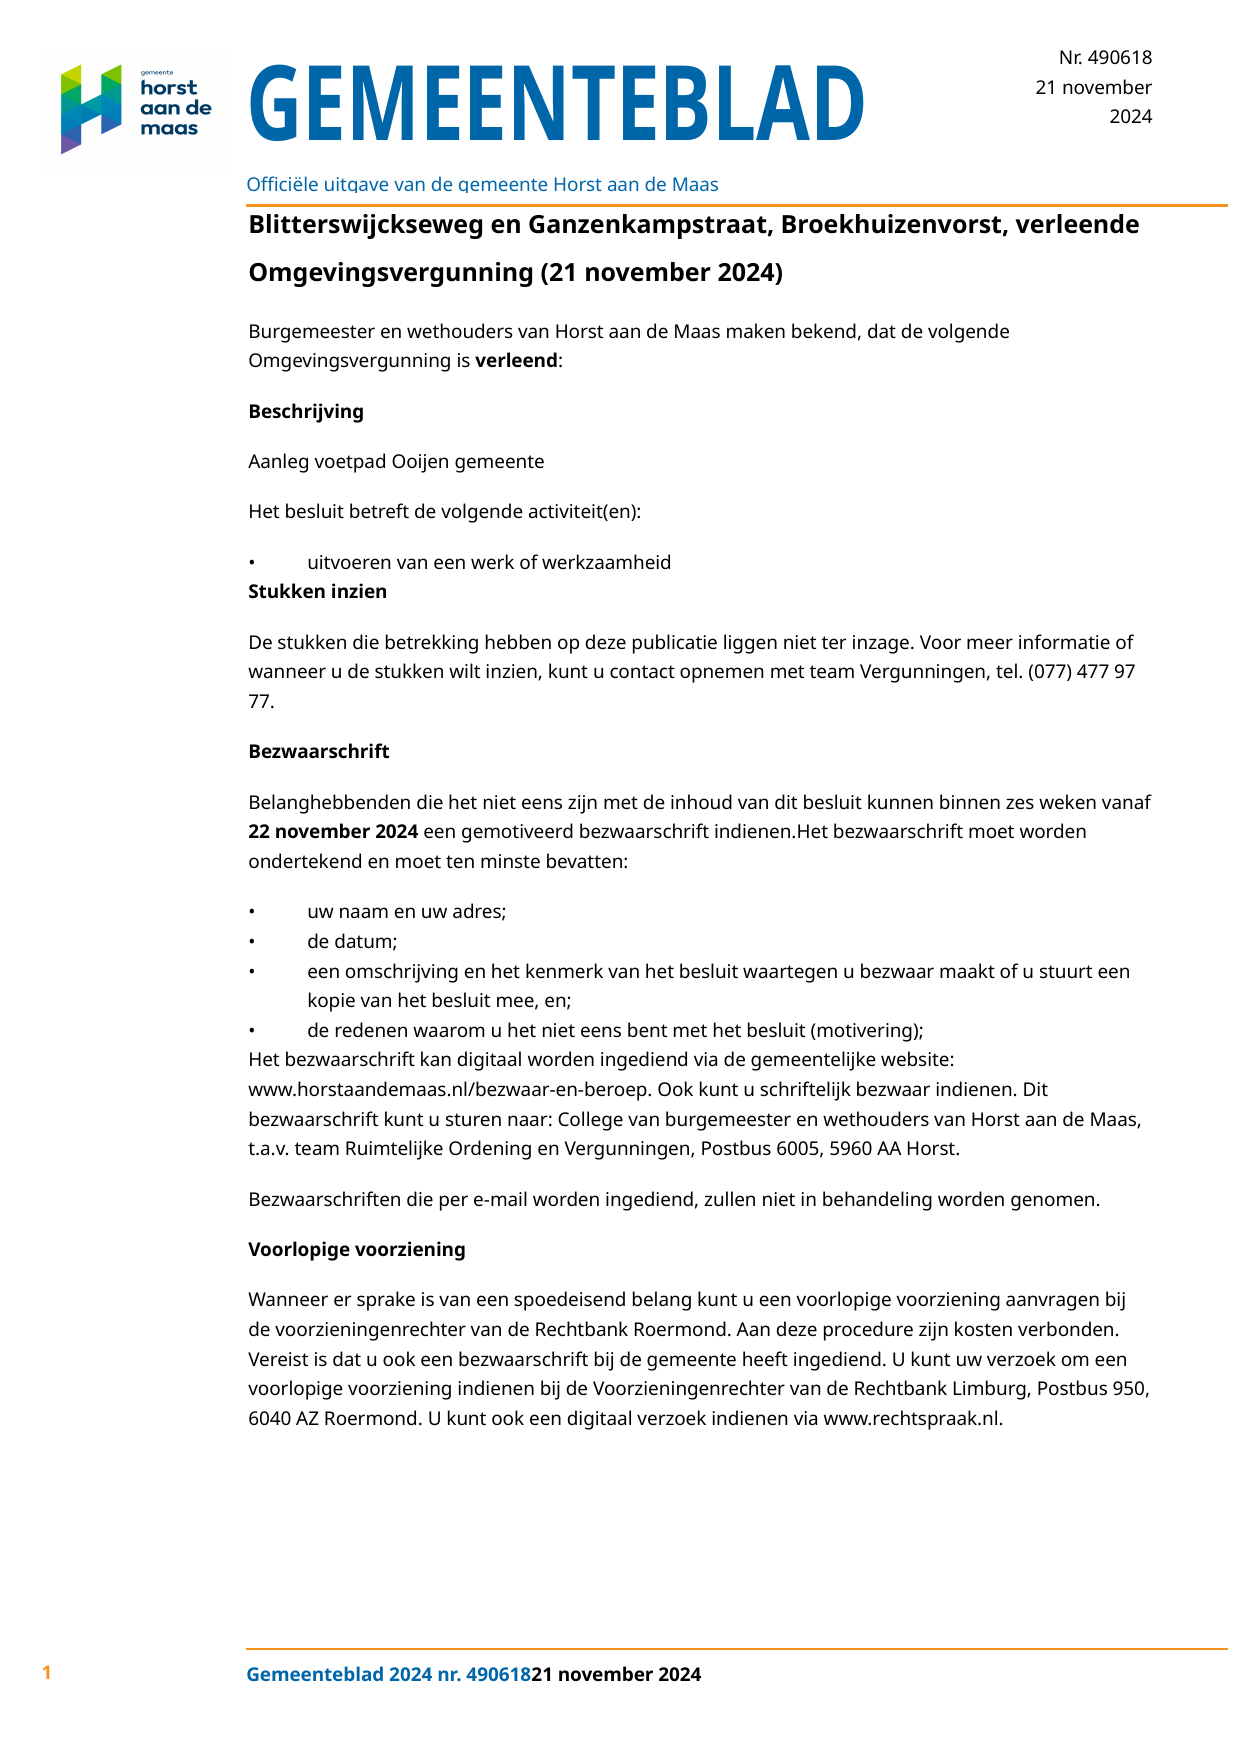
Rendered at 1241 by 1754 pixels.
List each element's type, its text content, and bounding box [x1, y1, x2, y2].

list de datum; [248, 928, 1152, 954]
text Burgemeester en wethouders van Horst aan de Maas maken bekend, dat de volgende Omgevingsvergunning is verleend: [248, 318, 1152, 373]
list een omschrijving en het kenmerk van het besluit waartegen u bezwaar maakt of u stuurt een kopie van het besluit mee, en; [248, 958, 1152, 1013]
text Bezwaarschrift [248, 739, 1152, 764]
text Voorlopige voorziening [248, 1236, 1152, 1262]
text De stukken die betrekking hebben op deze publicatie liggen niet ter inzage. Voor meer informatie of wanneer u de stukken wilt inzien, kunt u contact opnemen met team Vergunningen, tel. (077) 477 97 77. [248, 629, 1152, 714]
text Bezwaarschriften die per e-mail worden ingediend, zullen niet in behandeling worden genomen. [248, 1186, 1152, 1212]
list de redenen waarom u het niet eens bent met het besluit (motivering); [248, 1017, 1152, 1043]
text Belanghebbenden die het niet eens zijn met de inhoud van dit besluit kunnen binnen zes weken vanaf 22 november 2024 een gemotiveerd bezwaarschrift indienen.Het bezwaarschrift moet worden ondertekend en moet ten minste bevatten: [248, 789, 1152, 874]
text Aanleg voetpad Ooijen gemeente [248, 448, 1152, 474]
text Het bezwaarschrift kan digitaal worden ingediend via de gemeentelijke website: www.horstaandemaas.nl/bezwaar-en-beroep. Ook kunt u schriftelijk bezwaar indienen. Dit bezwaarschrift kunt u sturen naar: College van burgemeester en wethouders van Horst aan de Maas, t.a.v. team Ruimtelijke Ordening en Vergunningen, Postbus 6005, 5960 AA Horst. [248, 1047, 1152, 1161]
picture [41, 47, 231, 172]
text Beschrijving [248, 398, 1152, 424]
text Stukken inzien [248, 579, 1152, 604]
list uitvoeren van een werk of werkzaamheid [248, 549, 1152, 575]
text Wanneer er sprake is van een spoedeisend belang kunt u een voorlopige voorziening aanvragen bij de voorzieningenrechter van de Rechtbank Roermond. Aan deze procedure zijn kosten verbonden. Vereist is dat u ook een bezwaarschrift bij de gemeente heeft ingediend. U kunt uw verzoek om een voorlopige voorziening indienen bij de Voorzieningenrechter van de Rechtbank Limburg, Postbus 950, 6040 AZ Roermond. U kunt ook een digitaal verzoek indienen via www.rechtspraak.nl. [248, 1287, 1152, 1431]
text Blitterswijckseweg en Ganzenkampstraat, Broekhuizenvorst, verleende Omgevingsvergunning (21 november 2024) [248, 207, 1152, 288]
list uw naam en uw adres; [248, 899, 1152, 924]
text Het besluit betreft de volgende activiteit(en): [248, 499, 1152, 524]
